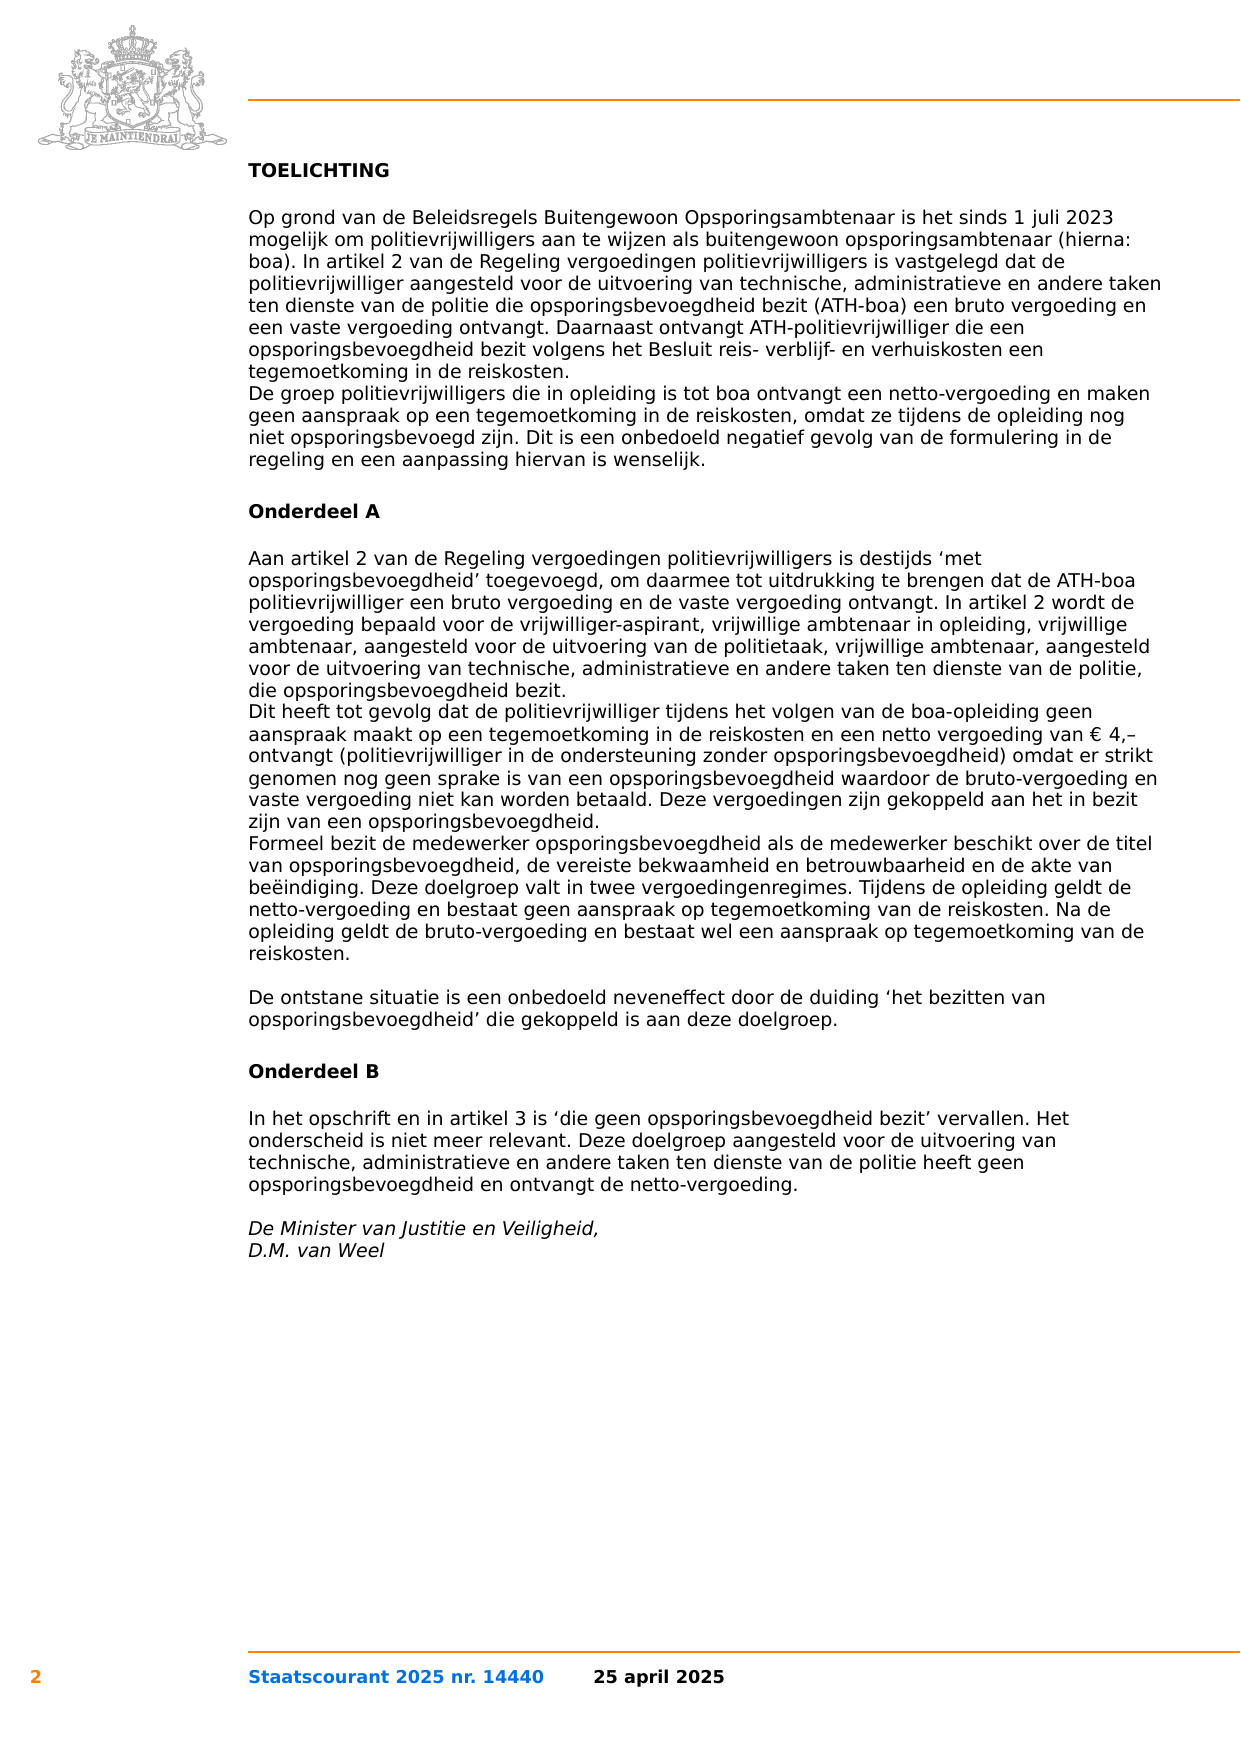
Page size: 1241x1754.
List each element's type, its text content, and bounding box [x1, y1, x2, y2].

picture [38, 25, 227, 150]
text Formeel bezit de medewerker opsporingsbevoegdheid als de medewerker beschikt over de titel van opsporingsbevoegdheid, de vereiste bekwaamheid en betrouwbaarheid en de akte van beëindiging. Deze doelgroep valt in twee vergoedingenregimes. Tijdens de opleiding geldt de netto-vergoeding en bestaat geen aanspraak op tegemoetkoming van de reiskosten. Na de opleiding geldt de bruto-vergoeding en bestaat wel een aanspraak op tegemoetkoming van de reiskosten. [248, 833, 1163, 965]
subtitle TOELICHTING [248, 160, 1163, 182]
subtitle Onderdeel A [248, 501, 1163, 523]
text Op grond van de Beleidsregels Buitengewoon Opsporingsambtenaar is het sinds 1 juli 2023 mogelijk om politievrijwilligers aan te wijzen als buitengewoon opsporingsambtenaar (hierna: boa). In artikel 2 van de Regeling vergoedingen politievrijwilligers is vastgelegd dat de politievrijwilliger aangesteld voor de uitvoering van technische, administratieve en andere taken ten dienste van de politie die opsporingsbevoegdheid bezit (ATH-boa) een bruto vergoeding en een vaste vergoeding ontvangt. Daarnaast ontvangt ATH-politievrijwilliger die een opsporingsbevoegdheid bezit volgens het Besluit reis- verblijf- en verhuiskosten een tegemoetkoming in de reiskosten. [248, 207, 1163, 383]
text De groep politievrijwilligers die in opleiding is tot boa ontvangt een netto-vergoeding en maken geen aanspraak op een tegemoetkoming in de reiskosten, omdat ze tijdens de opleiding nog niet opsporingsbevoegd zijn. Dit is een onbedoeld negatief gevolg van de formulering in de regeling en een aanpassing hiervan is wenselijk. [248, 383, 1163, 471]
text In het opschrift en in artikel 3 is ‘die geen opsporingsbevoegdheid bezit’ vervallen. Het onderscheid is niet meer relevant. Deze doelgroep aangesteld voor de uitvoering van technische, administratieve en andere taken ten dienste van de politie heeft geen opsporingsbevoegdheid en ontvangt de netto-vergoeding. [248, 1108, 1163, 1196]
subtitle Onderdeel B [248, 1061, 1163, 1083]
text Dit heeft tot gevolg dat de politievrijwilliger tijdens het volgen van de boa-opleiding geen aanspraak maakt op een tegemoetkoming in de reiskosten en een netto vergoeding van € 4,– ontvangt (politievrijwilliger in de ondersteuning zonder opsporingsbevoegdheid) omdat er strikt genomen nog geen sprake is van een opsporingsbevoegdheid waardoor de bruto-vergoeding en vaste vergoeding niet kan worden betaald. Deze vergoedingen zijn gekoppeld aan het in bezit zijn van een opsporingsbevoegdheid. [248, 701, 1163, 833]
text De ontstane situatie is een onbedoeld neveneffect door de duiding ‘het bezitten van opsporingsbevoegdheid’ die gekoppeld is aan deze doelgroep. [248, 987, 1163, 1031]
text Aan artikel 2 van de Regeling vergoedingen politievrijwilligers is destijds ‘met opsporingsbevoegdheid’ toegevoegd, om daarmee tot uitdrukking te brengen dat de ATH-boa politievrijwilliger een bruto vergoeding en de vaste vergoeding ontvangt. In artikel 2 wordt de vergoeding bepaald voor de vrijwilliger-aspirant, vrijwillige ambtenaar in opleiding, vrijwillige ambtenaar, aangesteld voor de uitvoering van de politietaak, vrijwillige ambtenaar, aangesteld voor de uitvoering van technische, administratieve en andere taken ten dienste van de politie, die opsporingsbevoegdheid bezit. [248, 548, 1163, 701]
text De Minister van Justitie en Veiligheid, D.M. van Weel [248, 1218, 1163, 1262]
